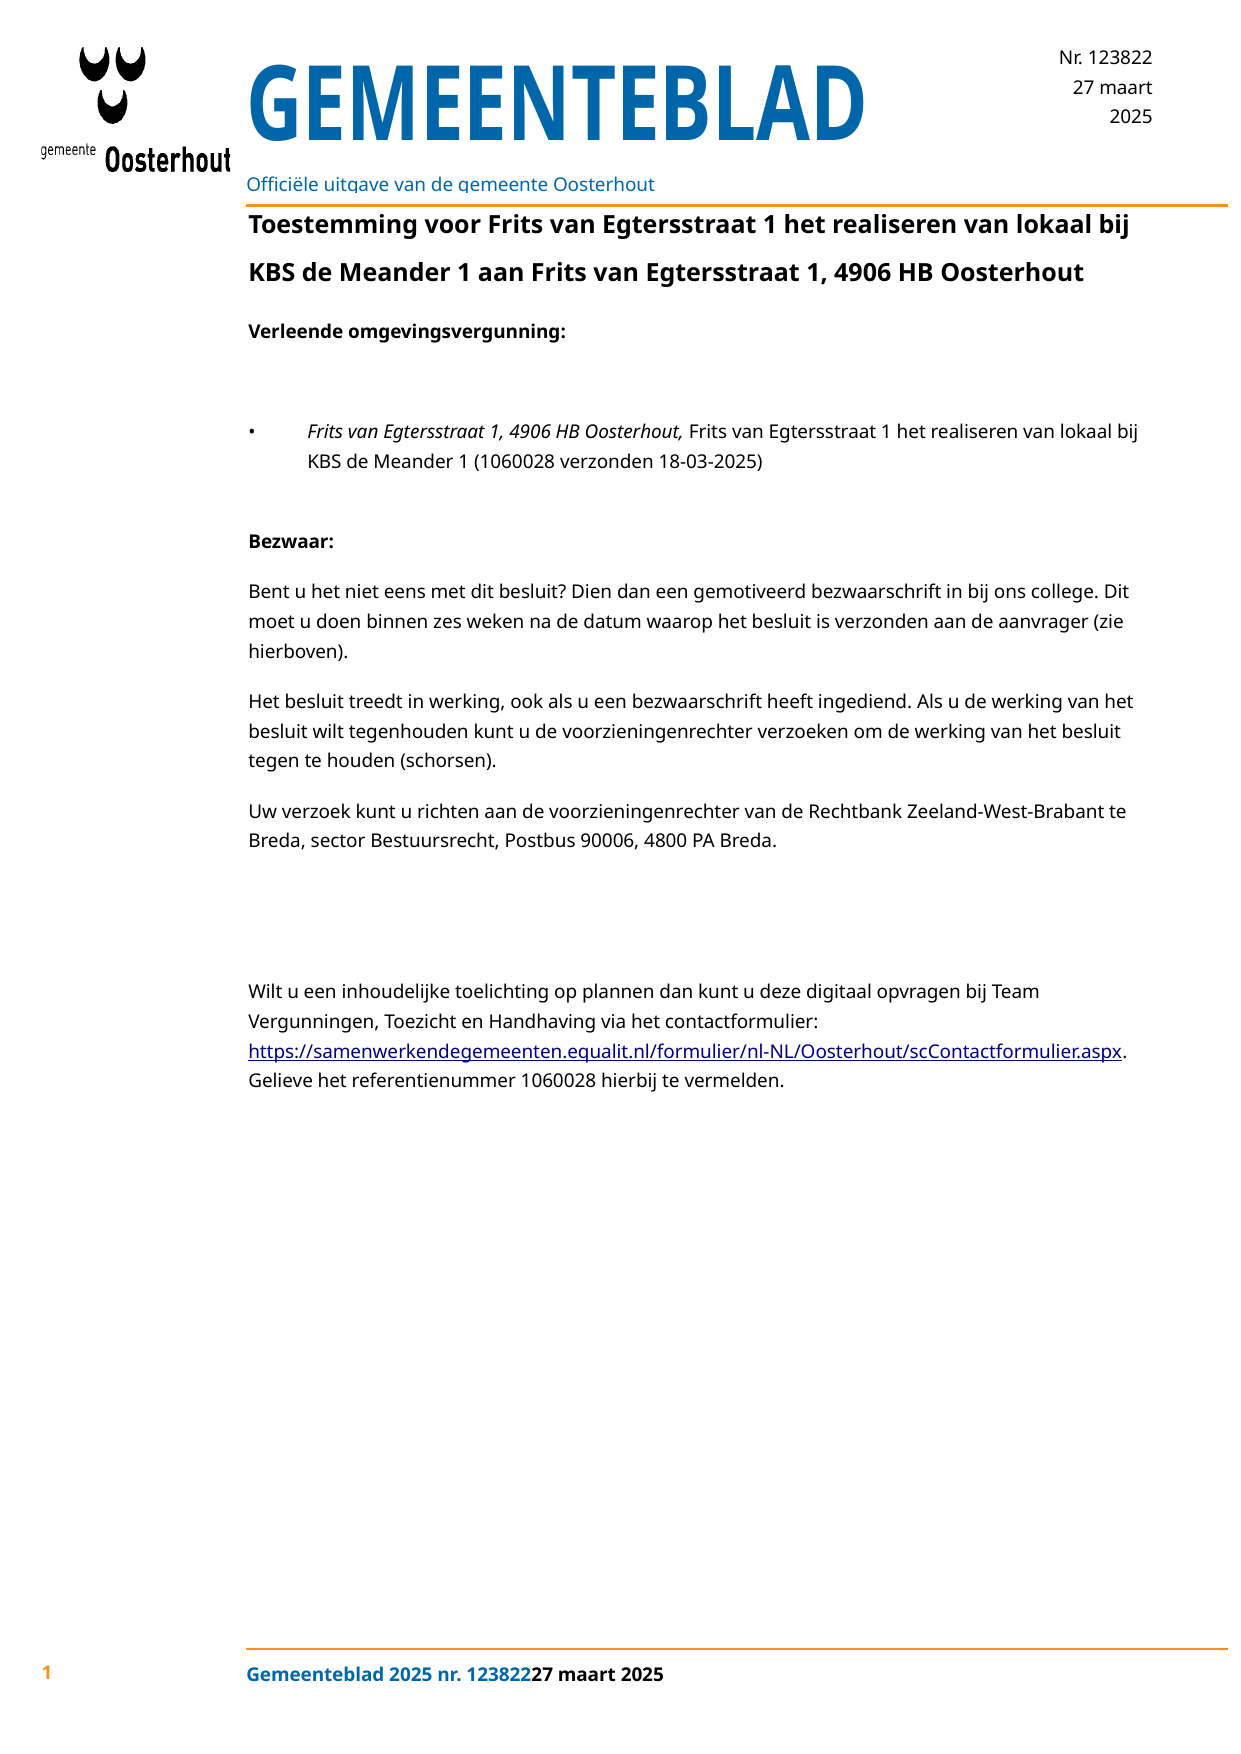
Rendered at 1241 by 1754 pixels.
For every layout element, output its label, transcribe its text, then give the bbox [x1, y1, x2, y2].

text Wilt u een inhoudelijke toelichting op plannen dan kunt u deze digitaal opvragen bij Team Vergunningen, Toezicht en Handhaving via het contactformulier: https://samenwerkendegemeenten.equalit.nl/formulier/nl-NL/Oosterhout/scContactformulier.aspx. Gelieve het referentienummer 1060028 hierbij te vermelden. [248, 979, 1152, 1093]
text Toestemming voor Frits van Egtersstraat 1 het realiseren van lokaal bij KBS de Meander 1 aan Frits van Egtersstraat 1, 4906 HB Oosterhout [248, 207, 1152, 288]
text Bent u het niet eens met dit besluit? Dien dan een gemotiveerd bezwaarschrift in bij ons college. Dit moet u doen binnen zes weken na de datum waarop het besluit is verzonden aan de aanvrager (zie hierboven). [248, 579, 1152, 664]
text Verleende omgevingsvergunning: [248, 318, 1152, 344]
text Het besluit treedt in werking, ook als u een bezwaarschrift heeft ingediend. Als u de werking van het besluit wilt tegenhouden kunt u de voorzieningenrechter verzoeken om de werking van het besluit tegen te houden (schorsen). [248, 688, 1152, 773]
text Bezwaar: [248, 528, 1152, 554]
text Uw verzoek kunt u richten aan de voorzieningenrechter van de Rechtbank Zeeland-West-Brabant te Breda, sector Bestuursrecht, Postbus 90006, 4800 PA Breda. [248, 798, 1152, 853]
list Frits van Egtersstraat 1, 4906 HB Oosterhout, Frits van Egtersstraat 1 het realiseren van lokaal bij KBS de Meander 1 (1060028 verzonden 18-03-2025) [248, 419, 1152, 474]
picture [41, 47, 231, 172]
